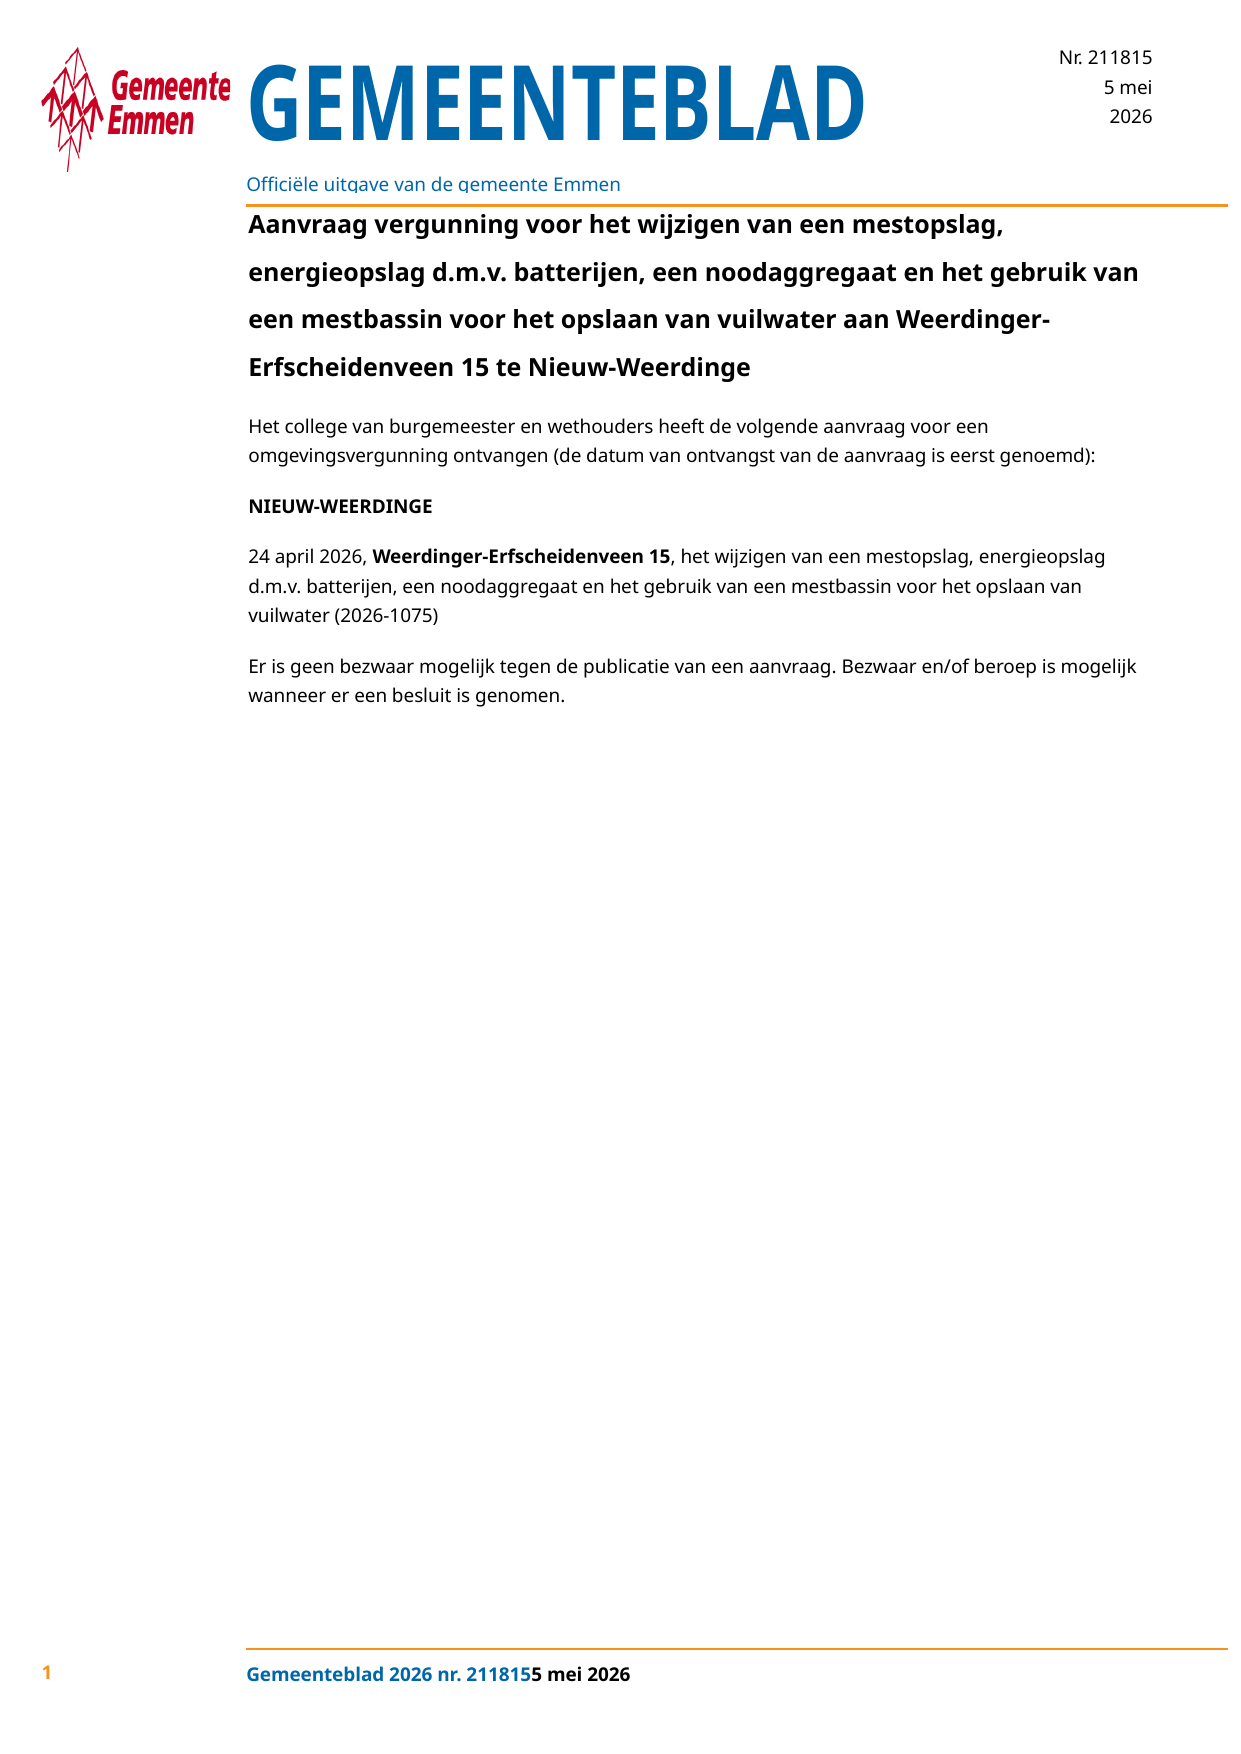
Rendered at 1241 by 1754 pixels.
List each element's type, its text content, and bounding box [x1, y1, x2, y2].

text Er is geen bezwaar mogelijk tegen de publicatie van een aanvraag. Bezwaar en/of beroep is mogelijk wanneer er een besluit is genomen. [248, 653, 1152, 708]
text Aanvraag vergunning voor het wijzigen van een mestopslag, energieopslag d.m.v. batterijen, een noodaggregaat en het gebruik van een mestbassin voor het opslaan van vuilwater aan Weerdinger-Erfscheidenveen 15 te Nieuw-Weerdinge [248, 207, 1152, 384]
text NIEUW-WEERDINGE [248, 493, 1152, 519]
text 24 april 2026, Weerdinger-Erfscheidenveen 15, het wijzigen van een mestopslag, energieopslag d.m.v. batterijen, een noodaggregaat en het gebruik van een mestbassin voor het opslaan van vuilwater (2026-1075) [248, 543, 1152, 628]
text Het college van burgemeester en wethouders heeft de volgende aanvraag voor een omgevingsvergunning ontvangen (de datum van ontvangst van de aanvraag is eerst genoemd): [248, 413, 1152, 468]
picture [41, 47, 231, 172]
